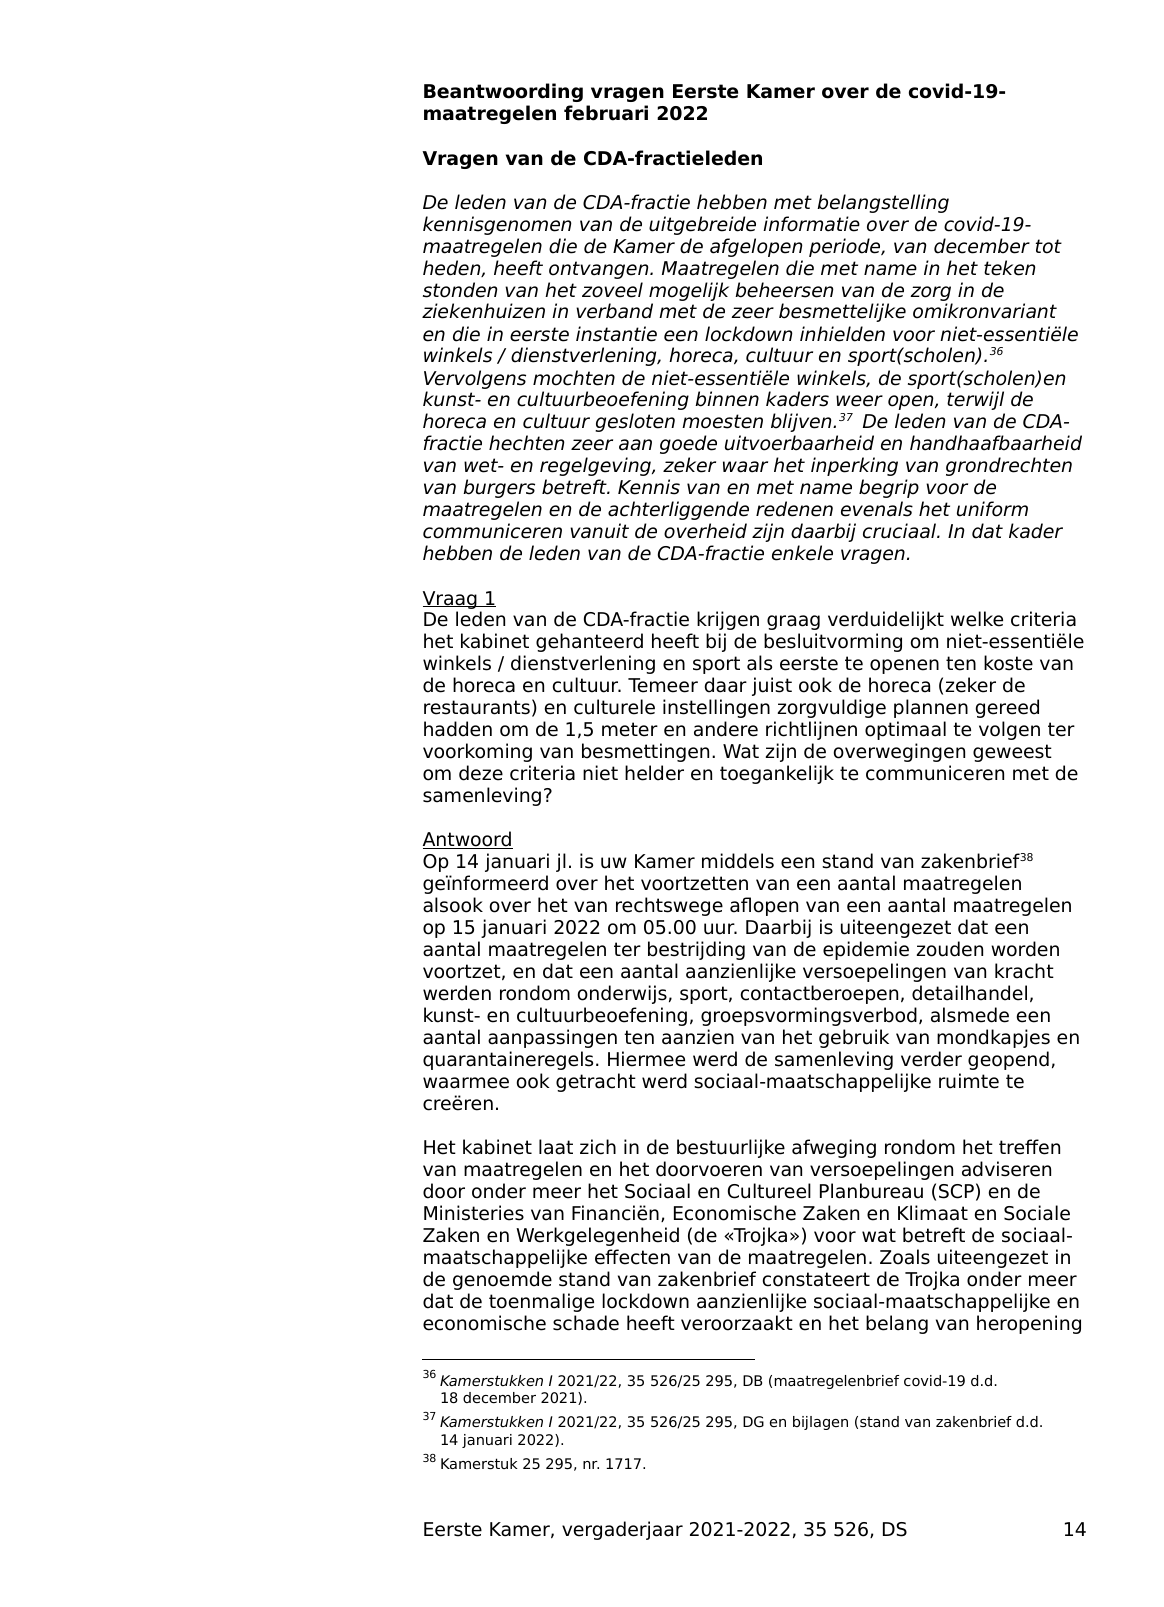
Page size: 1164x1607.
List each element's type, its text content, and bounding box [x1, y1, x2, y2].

text Het kabinet laat zich in de bestuurlijke afweging rondom het treffen van maatregelen en het doorvoeren van versoepelingen adviseren door onder meer het Sociaal en Cultureel Planbureau (SCP) en de Ministeries van Financiën, Economische Zaken en Klimaat en Sociale Zaken en Werkgelegenheid (de «Trojka») voor wat betreft de sociaal-maatschappelijke effecten van de maatregelen. Zoals uiteengezet in de genoemde stand van zakenbrief constateert de Trojka onder meer dat de toenmalige lockdown aanzienlijke sociaal-maatschappelijke en economische schade heeft veroorzaakt en het belang van heropening [422, 1137, 1087, 1335]
text Kamerstukken I 2021/22, 35 526/25 295, DG en bijlagen (stand van zakenbrief d.d. 14 januari 2022). [422, 1410, 1087, 1449]
text Vraag 1 [422, 587, 1087, 609]
text Kamerstuk 25 295, nr. 1717. [422, 1452, 1087, 1474]
text Op 14 januari jl. is uw Kamer middels een stand van zakenbrief geïnformeerd over het voortzetten van een aantal maatregelen alsook over het van rechtswege aflopen van een aantal maatregelen op 15 januari 2022 om 05.00 uur. Daarbij is uiteengezet dat een aantal maatregelen ter bestrijding van de epidemie zouden worden voortzet, en dat een aantal aanzienlijke versoepelingen van kracht werden rondom onderwijs, sport, contactberoepen, detailhandel, kunst- en cultuurbeoefening, groepsvormingsverbod, alsmede een aantal aanpassingen ten aanzien van het gebruik van mondkapjes en quarantaineregels. Hiermee werd de samenleving verder geopend, waarmee ook getracht werd sociaal-maatschappelijke ruimte te creëren. [422, 851, 1087, 1115]
text Kamerstukken I 2021/22, 35 526/25 295, DB (maatregelenbrief covid-19 d.d. 18 december 2021). [422, 1368, 1087, 1407]
subtitle Vragen van de CDA-fractieleden [422, 147, 1087, 169]
text De leden van de CDA-fractie krijgen graag verduidelijkt welke criteria het kabinet gehanteerd heeft bij de besluitvorming om niet-essentiële winkels / dienstverlening en sport als eerste te openen ten koste van de horeca en cultuur. Temeer daar juist ook de horeca (zeker de restaurants) en culturele instellingen zorgvuldige plannen gereed hadden om de 1,5 meter en andere richtlijnen optimaal te volgen ter voorkoming van besmettingen. Wat zijn de overwegingen geweest om deze criteria niet helder en toegankelijk te communiceren met de samenleving? [422, 609, 1087, 807]
subtitle Beantwoording vragen Eerste Kamer over de covid-19-maatregelen februari 2022 [422, 81, 1087, 125]
text De leden van de CDA-fractie hebben met belangstelling kennisgenomen van de uitgebreide informatie over de covid-19-maatregelen die de Kamer de afgelopen periode, van december tot heden, heeft ontvangen. Maatregelen die met name in het teken stonden van het zoveel mogelijk beheersen van de zorg in de ziekenhuizen in verband met de zeer besmettelijke omikronvariant en die in eerste instantie een lockdown inhielden voor niet-essentiële winkels / dienstverlening, horeca, cultuur en sport(scholen). Vervolgens mochten de niet-essentiële winkels, de sport(scholen)en kunst- en cultuurbeoefening binnen kaders weer open, terwijl de horeca en cultuur gesloten moesten blijven. De leden van de CDA-fractie hechten zeer aan goede uitvoerbaarheid en handhaafbaarheid van wet- en regelgeving, zeker waar het inperking van grondrechten van burgers betreft. Kennis van en met name begrip voor de maatregelen en de achterliggende redenen evenals het uniform communiceren vanuit de overheid zijn daarbij cruciaal. In dat kader hebben de leden van de CDA-fractie enkele vragen. [422, 192, 1087, 565]
text Antwoord [422, 829, 1087, 851]
